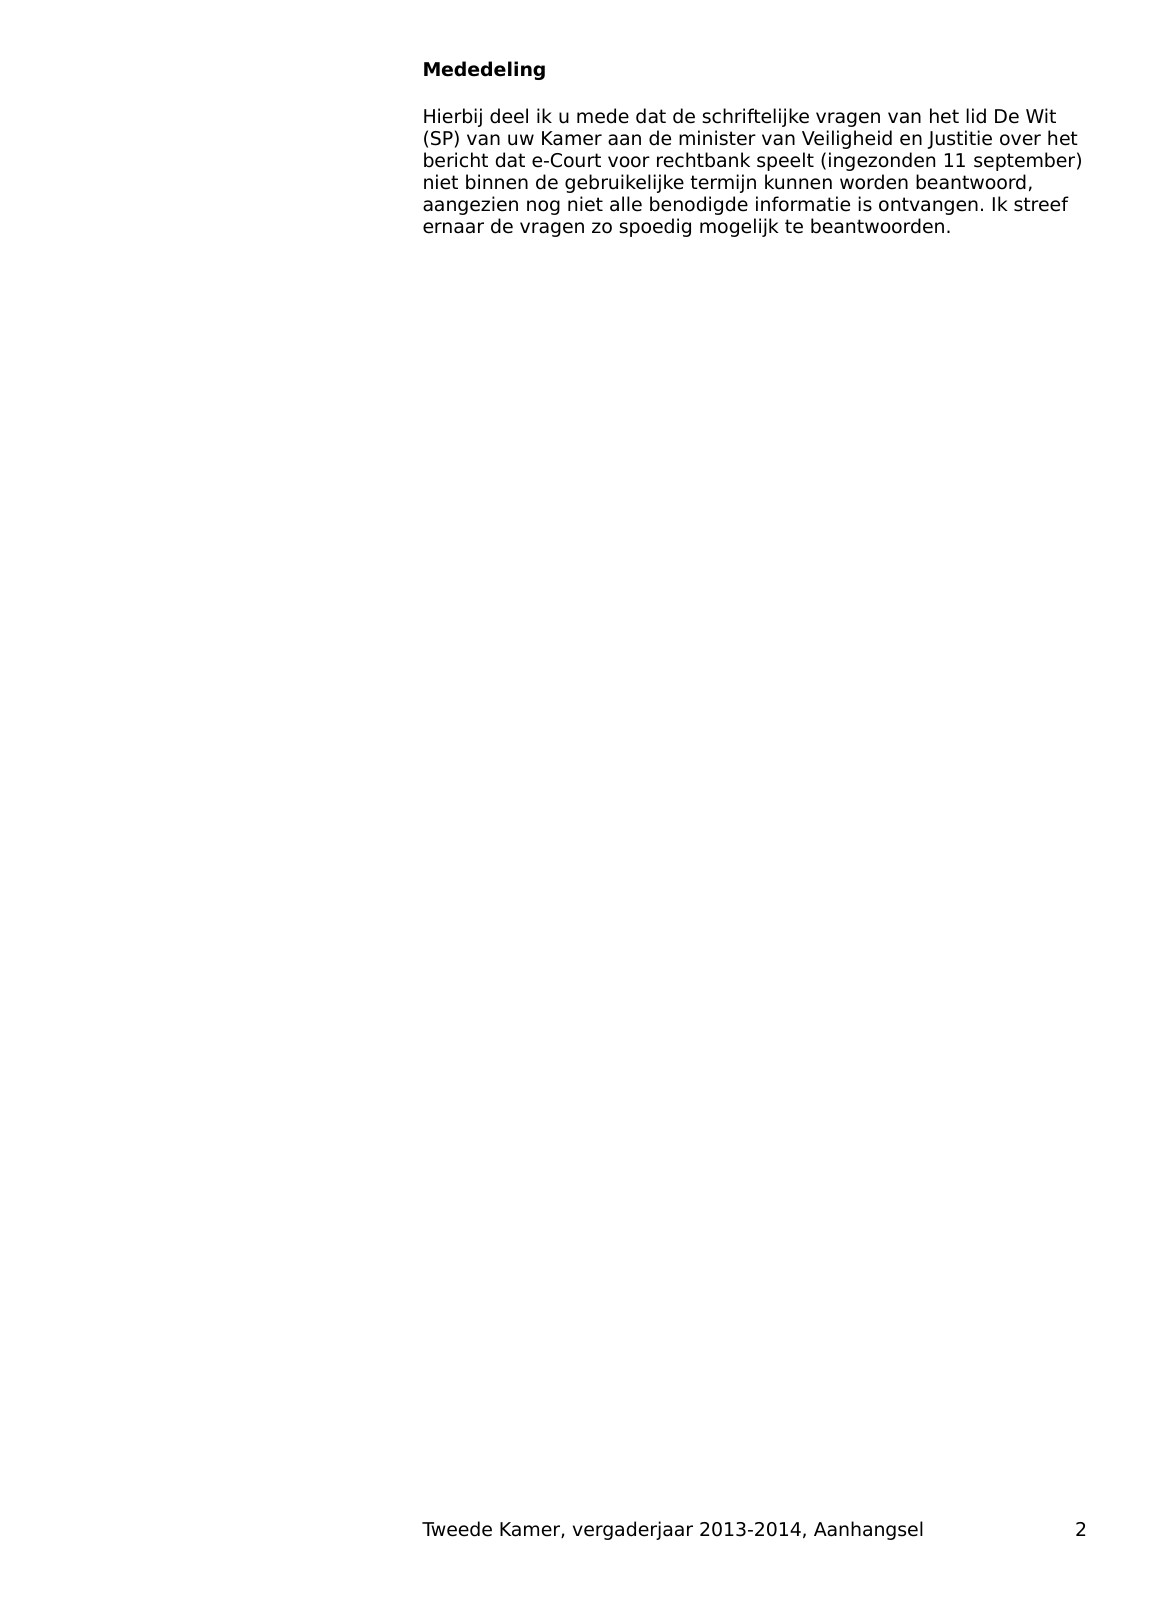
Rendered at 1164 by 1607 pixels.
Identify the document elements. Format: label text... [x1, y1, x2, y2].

subtitle Mededeling [422, 59, 1087, 81]
text Hierbij deel ik u mede dat de schriftelijke vragen van het lid De Wit (SP) van uw Kamer aan de minister van Veiligheid en Justitie over het bericht dat e-Court voor rechtbank speelt (ingezonden 11 september) niet binnen de gebruikelijke termijn kunnen worden beantwoord, aangezien nog niet alle benodigde informatie is ontvangen. Ik streef ernaar de vragen zo spoedig mogelijk te beantwoorden. [422, 106, 1087, 238]
